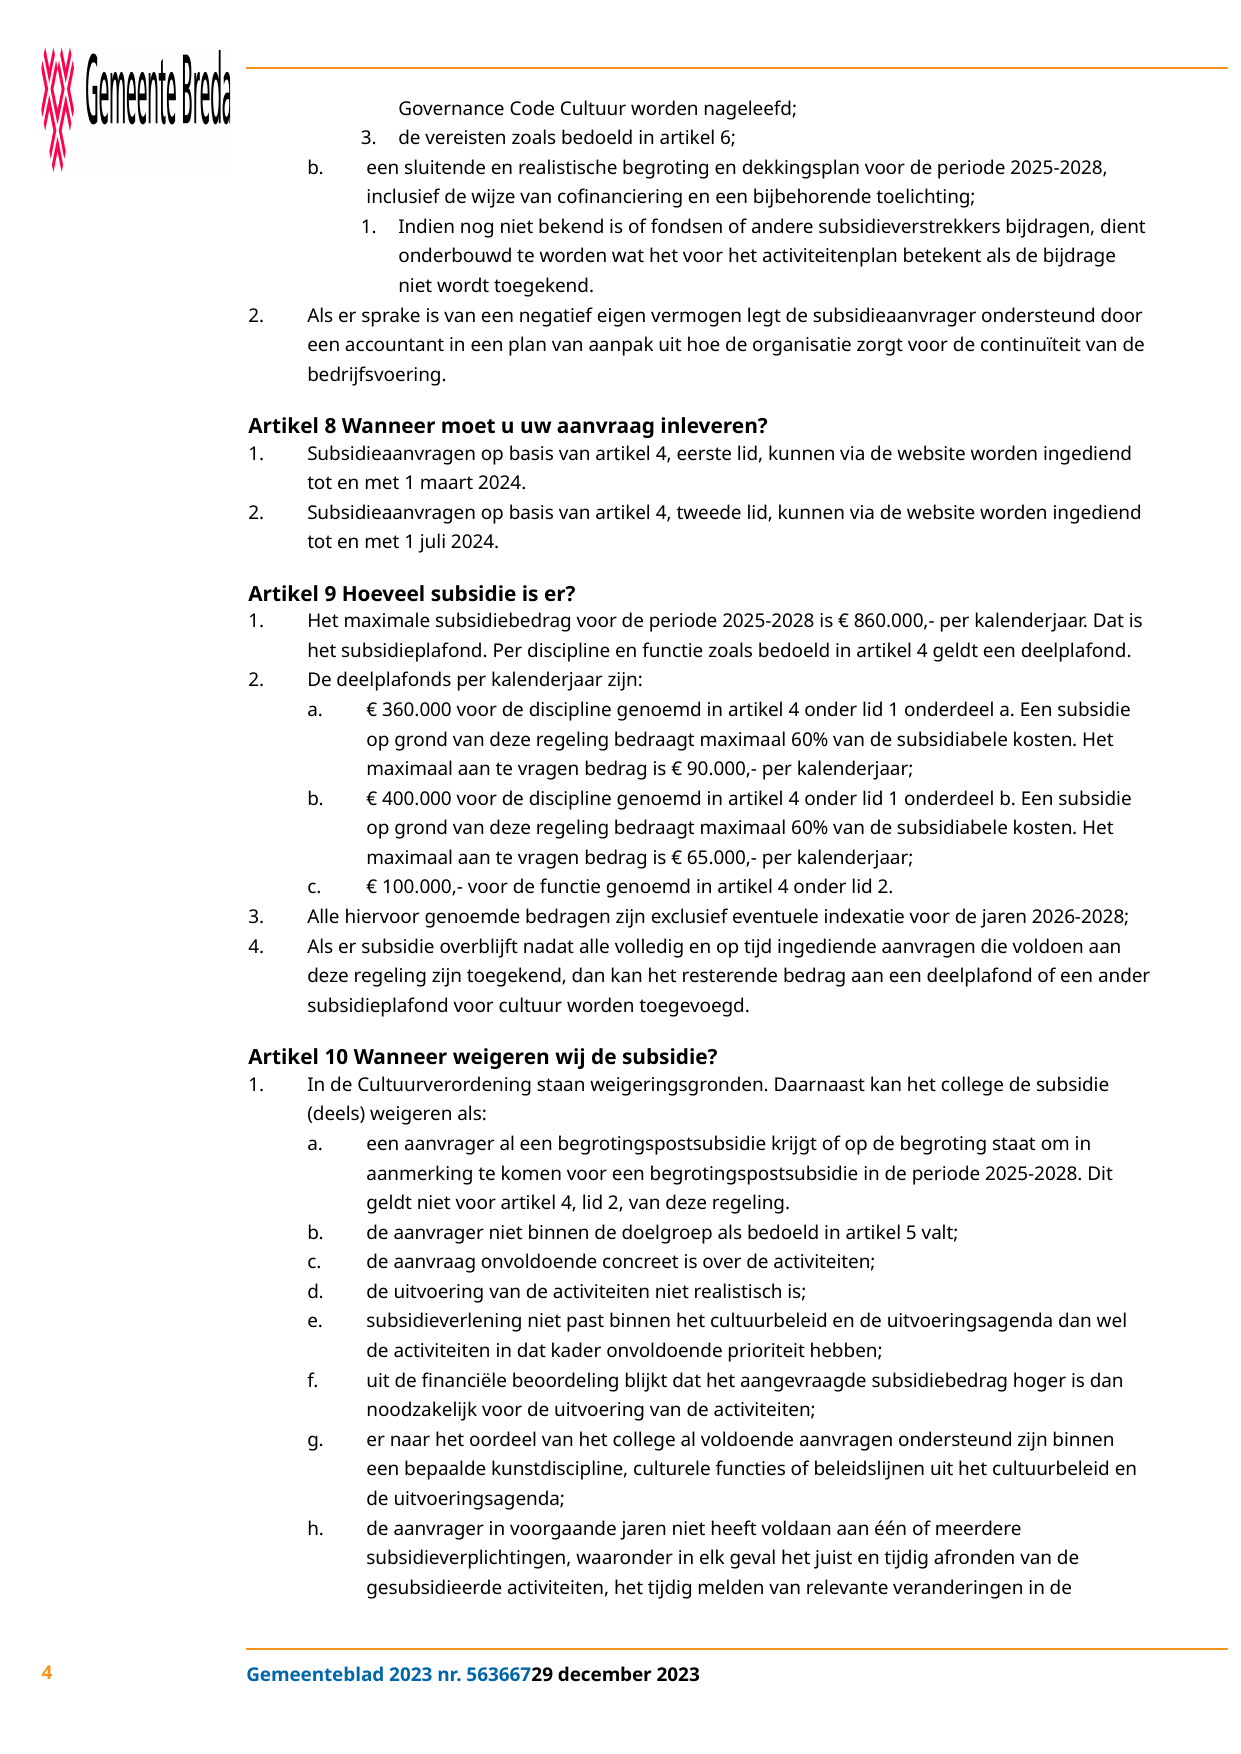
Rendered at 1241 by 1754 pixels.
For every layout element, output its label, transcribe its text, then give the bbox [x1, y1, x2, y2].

list er naar het oordeel van het college al voldoende aanvragen ondersteund zijn binnen een bepaalde kunstdiscipline, culturele functies of beleidslijnen uit het cultuurbeleid en de uitvoeringsagenda; [307, 1426, 1152, 1511]
list uit de financiële beoordeling blijkt dat het aangevraagde subsidiebedrag hoger is dan noodzakelijk voor de uitvoering van de activiteiten; [307, 1367, 1152, 1422]
list de aanvrager in voorgaande jaren niet heeft voldaan aan één of meerdere subsidieverplichtingen, waaronder in elk geval het juist en tijdig afronden van de gesubsidieerde activiteiten, het tijdig melden van relevante veranderingen in de [307, 1515, 1152, 1599]
text Artikel 8 Wanneer moet u uw aanvraag inleveren? [248, 411, 1152, 440]
list Subsidieaanvragen op basis van artikel 4, eerste lid, kunnen via de website worden ingediend tot en met 1 maart 2024. [248, 440, 1152, 495]
list de uitvoering van de activiteiten niet realistisch is; [307, 1278, 1152, 1304]
list Als er sprake is van een negatief eigen vermogen legt de subsidieaanvrager ondersteund door een accountant in een plan van aanpak uit hoe de organisatie zorgt voor de continuïteit van de bedrijfsvoering. [248, 302, 1152, 387]
list subsidieverlening niet past binnen het cultuurbeleid en de uitvoeringsagenda dan wel de activiteiten in dat kader onvoldoende prioriteit hebben; [307, 1308, 1152, 1363]
text Artikel 9 Hoeveel subsidie is er? [248, 579, 1152, 607]
list de aanvrager niet binnen de doelgroep als bedoeld in artikel 5 valt; [307, 1219, 1152, 1244]
list Als er subsidie overblijft nadat alle volledig en op tijd ingediende aanvragen die voldoen aan deze regeling zijn toegekend, dan kan het resterende bedrag aan een deelplafond of een ander subsidieplafond voor cultuur worden toegevoegd. [248, 933, 1152, 1018]
list Alle hiervoor genoemde bedragen zijn exclusief eventuele indexatie voor de jaren 2026-2028; [248, 903, 1152, 929]
list € 400.000 voor de discipline genoemd in artikel 4 onder lid 1 onderdeel b. Een subsidie op grond van deze regeling bedraagt maximaal 60% van de subsidiabele kosten. Het maximaal aan te vragen bedrag is € 65.000,- per kalenderjaar; [307, 785, 1152, 870]
list € 100.000,- voor de functie genoemd in artikel 4 onder lid 2. [307, 874, 1152, 899]
text Artikel 10 Wanneer weigeren wij de subsidie? [248, 1042, 1152, 1071]
list De deelplafonds per kalenderjaar zijn: [248, 667, 1152, 692]
list de aanvraag onvoldoende concreet is over de activiteiten; [307, 1248, 1152, 1274]
list een sluitende en realistische begroting en dekkingsplan voor de periode 2025-2028, inclusief de wijze van cofinanciering en een bijbehorende toelichting; [307, 154, 1152, 209]
list € 360.000 voor de discipline genoemd in artikel 4 onder lid 1 onderdeel a. Een subsidie op grond van deze regeling bedraagt maximaal 60% van de subsidiabele kosten. Het maximaal aan te vragen bedrag is € 90.000,- per kalenderjaar; [307, 696, 1152, 781]
list de vereisten zoals bedoeld in artikel 6; [361, 124, 1152, 150]
list Subsidieaanvragen op basis van artikel 4, tweede lid, kunnen via de website worden ingediend tot en met 1 juli 2024. [248, 499, 1152, 554]
list Governance Code Cultuur worden nageleefd; [361, 95, 1152, 121]
list Indien nog niet bekend is of fondsen of andere subsidieverstrekkers bijdragen, dient onderbouwd te worden wat het voor het activiteitenplan betekent als de bijdrage niet wordt toegekend. [361, 213, 1152, 298]
list Het maximale subsidiebedrag voor de periode 2025-2028 is € 860.000,- per kalenderjaar. Dat is het subsidieplafond. Per discipline en functie zoals bedoeld in artikel 4 geldt een deelplafond. [248, 607, 1152, 663]
picture [41, 47, 231, 172]
list een aanvrager al een begrotingspostsubsidie krijgt of op de begroting staat om in aanmerking te komen voor een begrotingspostsubsidie in de periode 2025-2028. Dit geldt niet voor artikel 4, lid 2, van deze regeling. [307, 1130, 1152, 1215]
list In de Cultuurverordening staan weigeringsgronden. Daarnaast kan het college de subsidie (deels) weigeren als: [248, 1071, 1152, 1126]
